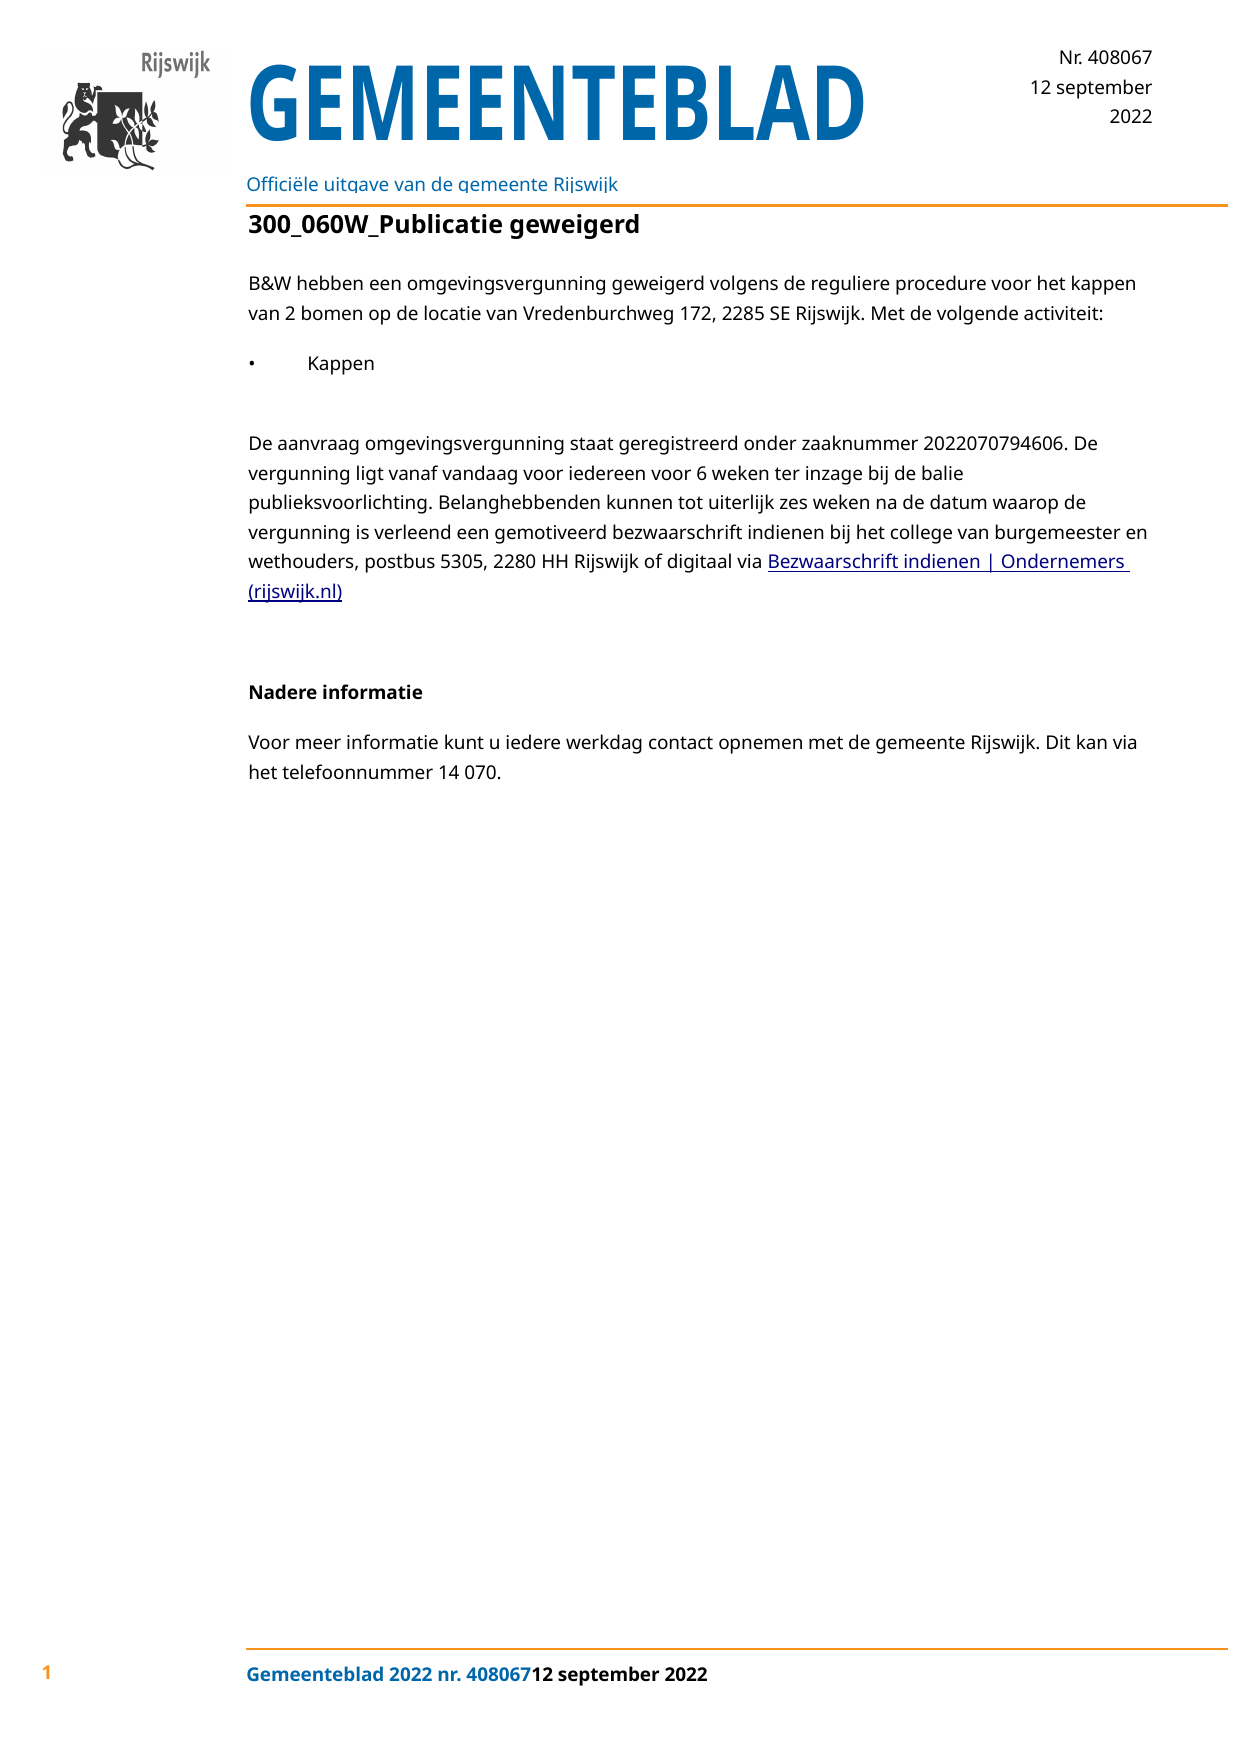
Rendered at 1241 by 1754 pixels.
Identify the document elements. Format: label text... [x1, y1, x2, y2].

text Voor meer informatie kunt u iedere werkdag contact opnemen met de gemeente Rijswijk. Dit kan via het telefoonnummer 14 070. [248, 729, 1152, 785]
picture [41, 47, 231, 172]
text B&W hebben een omgevingsvergunning geweigerd volgens de reguliere procedure voor het kappen van 2 bomen op de locatie van Vredenburchweg 172, 2285 SE Rijswijk. Met de volgende activiteit: [248, 270, 1152, 326]
list Kappen [248, 350, 1152, 376]
text 300_060W_Publicatie geweigerd [248, 207, 1152, 241]
text Nadere informatie [248, 679, 1152, 705]
text De aanvraag omgevingsvergunning staat geregistreerd onder zaaknummer 2022070794606. De vergunning ligt vanaf vandaag voor iedereen voor 6 weken ter inzage bij de balie publieksvoorlichting. Belanghebbenden kunnen tot uiterlijk zes weken na de datum waarop de vergunning is verleend een gemotiveerd bezwaarschrift indienen bij het college van burgemeester en wethouders, postbus 5305, 2280 HH Rijswijk of digitaal via Bezwaarschrift indienen | Ondernemers (rijswijk.nl) [248, 430, 1152, 604]
